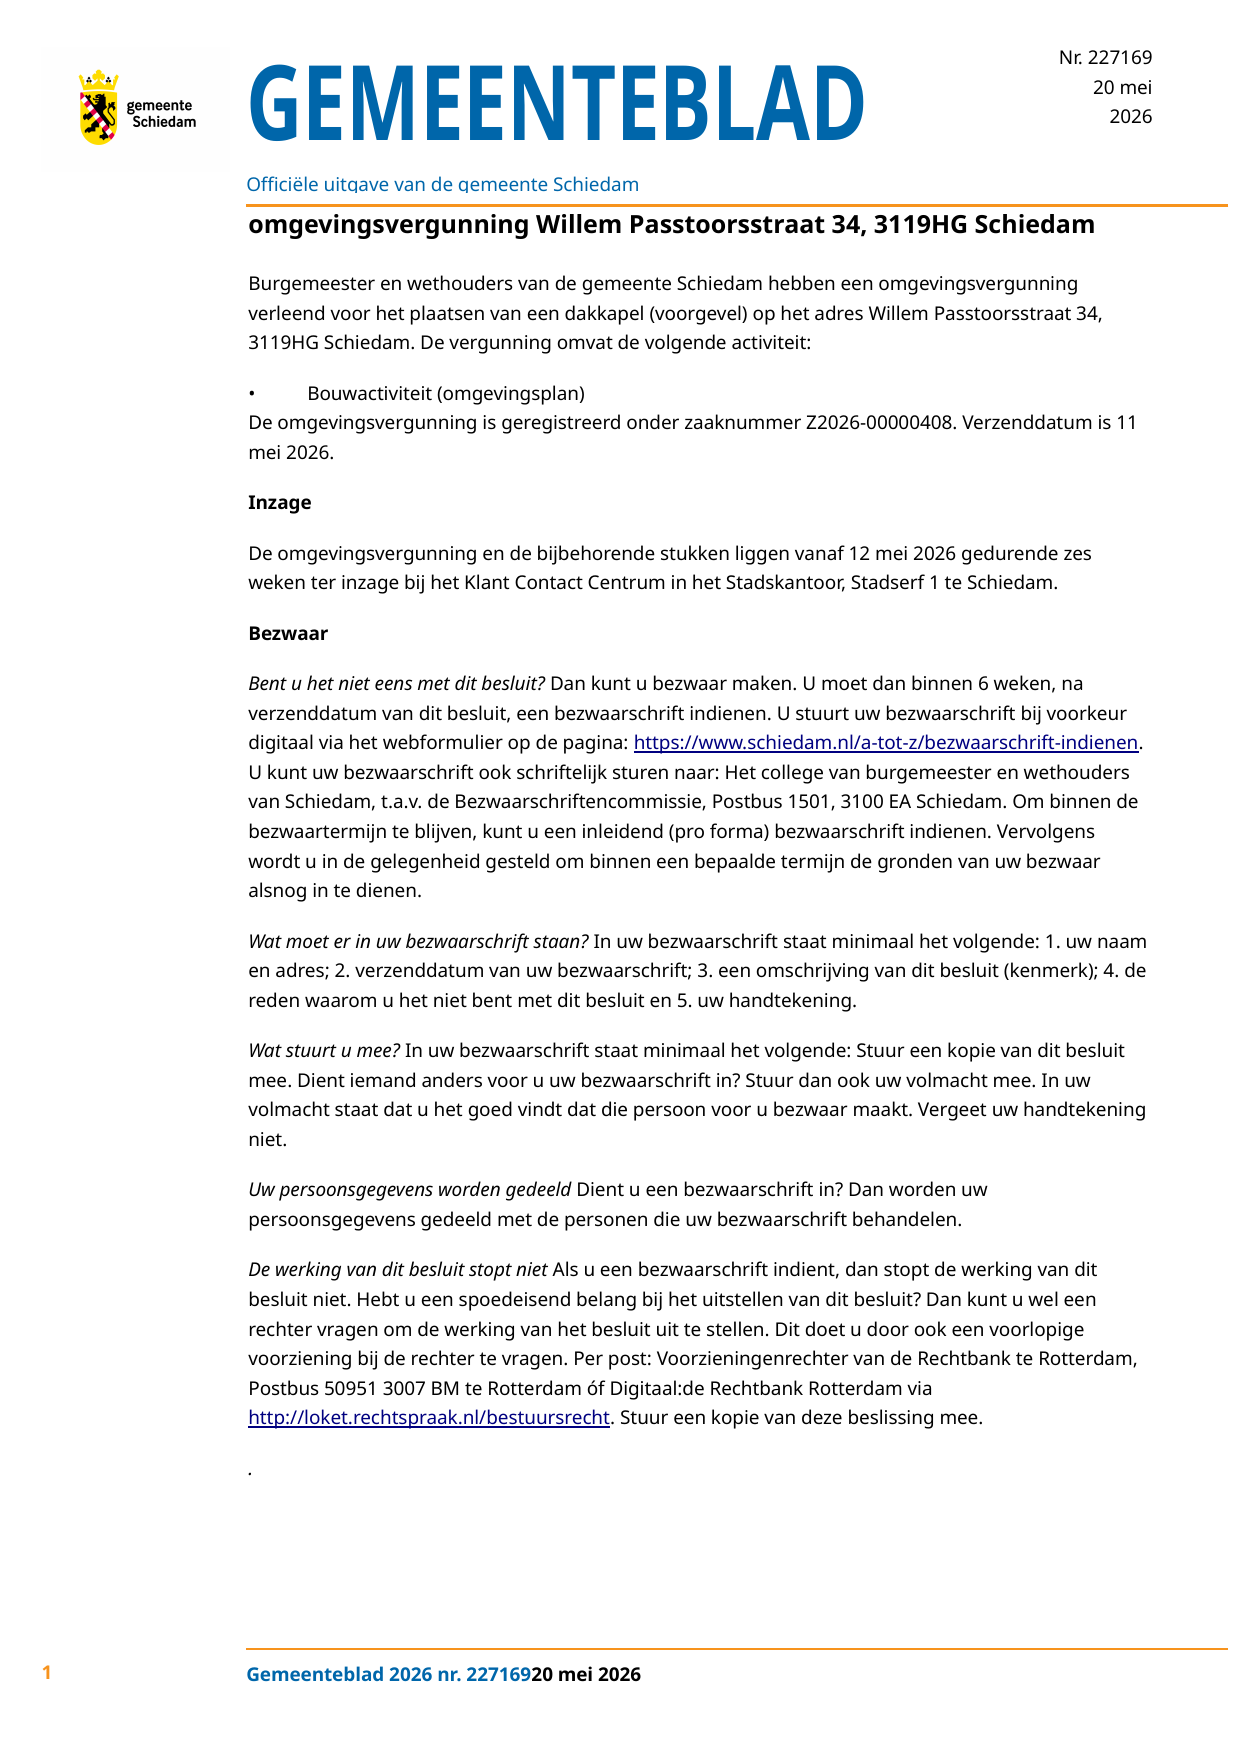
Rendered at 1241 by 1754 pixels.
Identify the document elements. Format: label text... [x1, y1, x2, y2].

text De omgevingsvergunning is geregistreerd onder zaaknummer Z2026-00000408. Verzenddatum is 11 mei 2026. [248, 409, 1152, 465]
text De omgevingsvergunning en de bijbehorende stukken liggen vanaf 12 mei 2026 gedurende zes weken ter inzage bij het Klant Contact Centrum in het Stadskantoor, Stadserf 1 te Schiedam. [248, 540, 1152, 595]
text Bezwaar [248, 620, 1152, 646]
text Burgemeester en wethouders van de gemeente Schiedam hebben een omgevingsvergunning verleend voor het plaatsen van een dakkapel (voorgevel) op het adres Willem Passtoorsstraat 34, 3119HG Schiedam. De vergunning omvat de volgende activiteit: [248, 270, 1152, 355]
text omgevingsvergunning Willem Passtoorsstraat 34, 3119HG Schiedam [248, 207, 1152, 241]
text Inzage [248, 489, 1152, 515]
text Wat moet er in uw bezwaarschrift staan? In uw bezwaarschrift staat minimaal het volgende: 1. uw naam en adres; 2. verzenddatum van uw bezwaarschrift; 3. een omschrijving van dit besluit (kenmerk); 4. de reden waarom u het niet bent met dit besluit en 5. uw handtekening. [248, 928, 1152, 1013]
picture [41, 47, 231, 172]
text De werking van dit besluit stopt niet Als u een bezwaarschrift indient, dan stopt de werking van dit besluit niet. Hebt u een spoedeisend belang bij het uitstellen van dit besluit? Dan kunt u wel een rechter vragen om de werking van het besluit uit te stellen. Dit doet u door ook een voorlopige voorziening bij de rechter te vragen. Per post: Voorzieningenrechter van de Rechtbank te Rotterdam, Postbus 50951 3007 BM te Rotterdam óf Digitaal:de Rechtbank Rotterdam via http://loket.rechtspraak.nl/bestuursrecht. Stuur een kopie van deze beslissing mee. [248, 1257, 1152, 1430]
text Bent u het niet eens met dit besluit? Dan kunt u bezwaar maken. U moet dan binnen 6 weken, na verzenddatum van dit besluit, een bezwaarschrift indienen. U stuurt uw bezwaarschrift bij voorkeur digitaal via het webformulier op de pagina: https://www.schiedam.nl/a-tot-z/bezwaarschrift-indienen. U kunt uw bezwaarschrift ook schriftelijk sturen naar: Het college van burgemeester en wethouders van Schiedam, t.a.v. de Bezwaarschriftencommissie, Postbus 1501, 3100 EA Schiedam. Om binnen de bezwaartermijn te blijven, kunt u een inleidend (pro forma) bezwaarschrift indienen. Vervolgens wordt u in de gelegenheid gesteld om binnen een bepaalde termijn de gronden van uw bezwaar alsnog in te dienen. [248, 670, 1152, 903]
text Uw persoonsgegevens worden gedeeld Dient u een bezwaarschrift in? Dan worden uw persoonsgegevens gedeeld met de personen die uw bezwaarschrift behandelen. [248, 1177, 1152, 1232]
list Bouwactiviteit (omgevingsplan) [248, 380, 1152, 406]
text . [248, 1455, 1152, 1481]
text Wat stuurt u mee? In uw bezwaarschrift staat minimaal het volgende: Stuur een kopie van dit besluit mee. Dient iemand anders voor u uw bezwaarschrift in? Stuur dan ook uw volmacht mee. In uw volmacht staat dat u het goed vindt dat die persoon voor u bezwaar maakt. Vergeet uw handtekening niet. [248, 1037, 1152, 1152]
